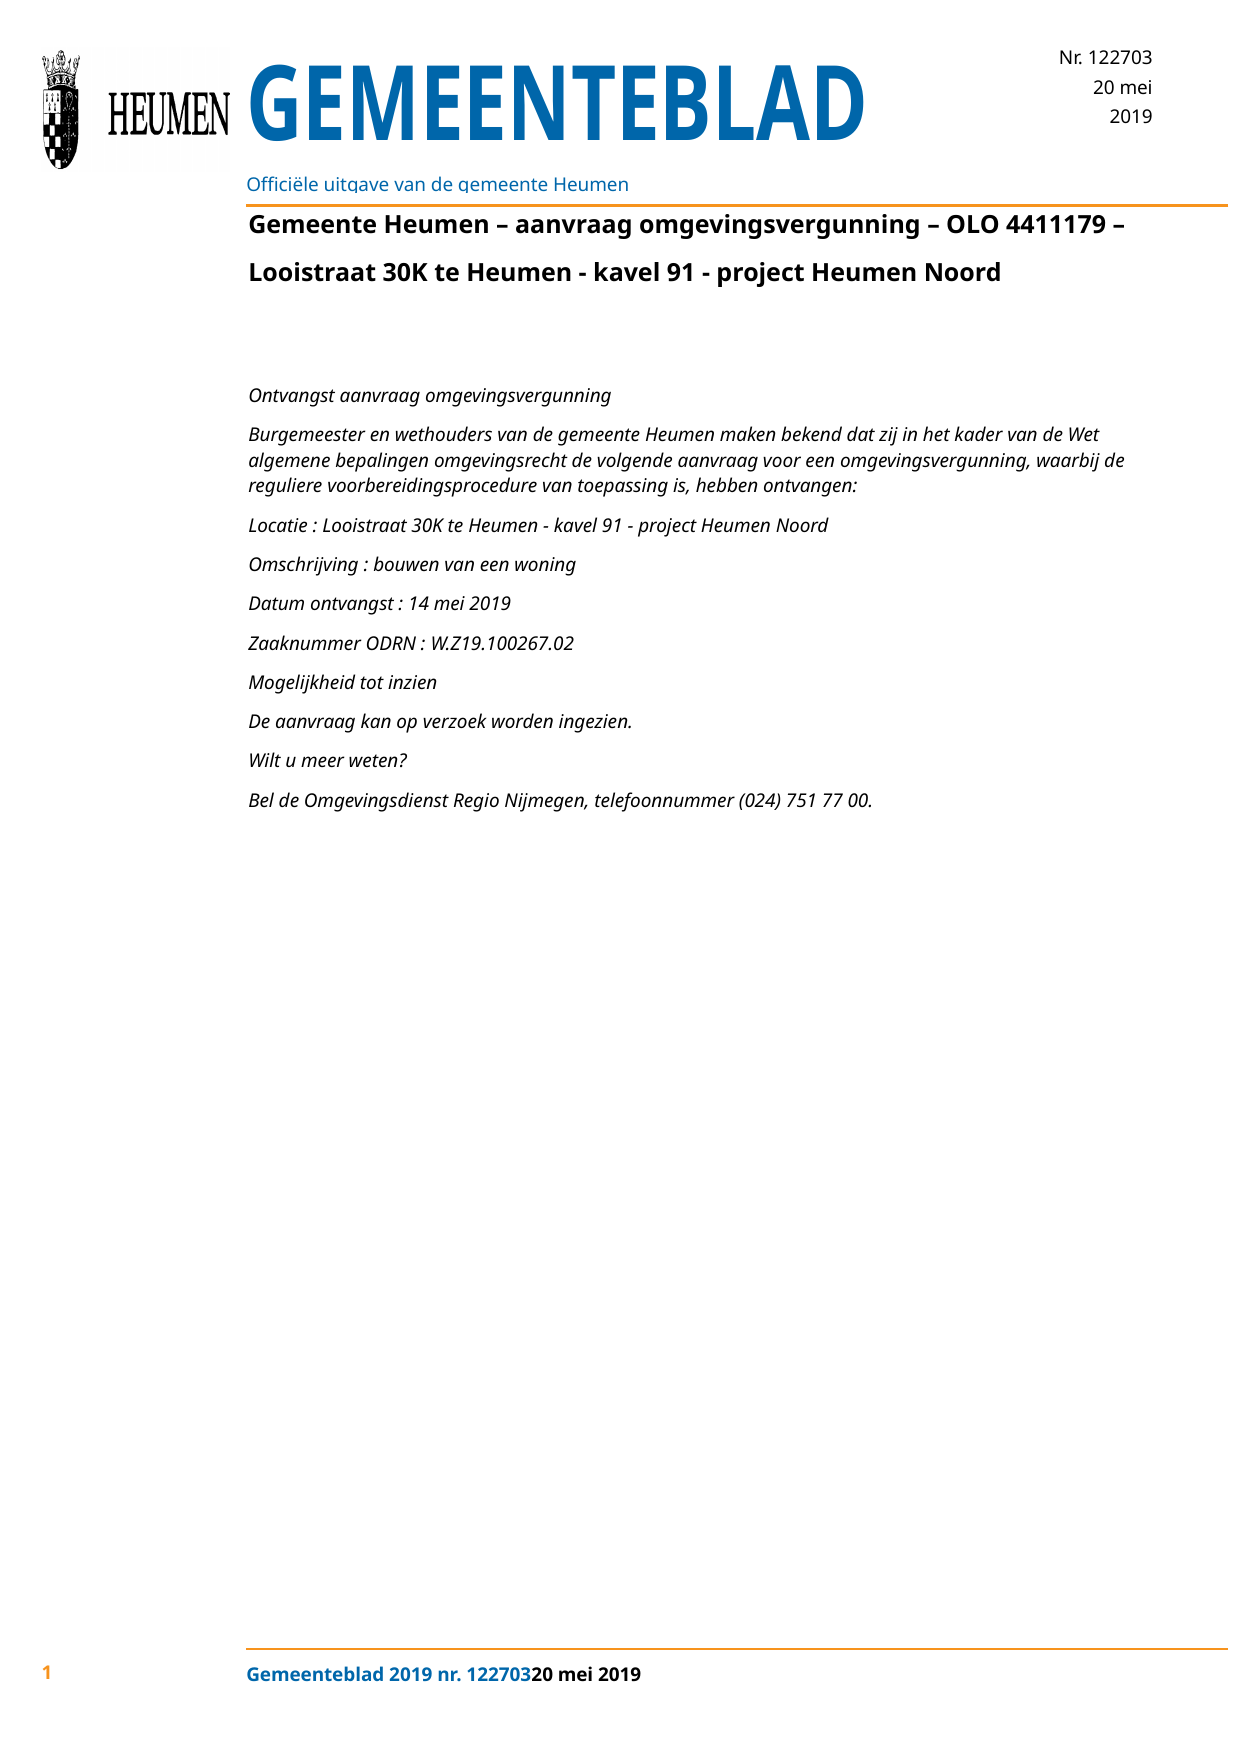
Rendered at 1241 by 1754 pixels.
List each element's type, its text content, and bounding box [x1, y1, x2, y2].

text Ontvangst aanvraag omgevingsvergunning [248, 382, 1152, 408]
text Locatie : Looistraat 30K te Heumen - kavel 91 - project Heumen Noord [248, 512, 1152, 538]
text Bel de Omgevingsdienst Regio Nijmegen, telefoonnummer (024) 751 77 00. [248, 787, 1152, 812]
text Mogelijkheid tot inzien [248, 669, 1152, 695]
text De aanvraag kan op verzoek worden ingezien. [248, 708, 1152, 734]
text Datum ontvangst : 14 mei 2019 [248, 590, 1152, 616]
text Omschrijving : bouwen van een woning [248, 551, 1152, 577]
text Gemeente Heumen – aanvraag omgevingsvergunning – OLO 4411179 – Looistraat 30K te Heumen - kavel 91 - project Heumen Noord [248, 207, 1152, 288]
text Burgemeester en wethouders van de gemeente Heumen maken bekend dat zij in het kader van de Wet algemene bepalingen omgevingsrecht de volgende aanvraag voor een omgevingsvergunning, waarbij de reguliere voorbereidingsprocedure van toepassing is, hebben ontvangen: [248, 421, 1152, 498]
picture [41, 47, 231, 172]
text Zaaknummer ODRN : W.Z19.100267.02 [248, 630, 1152, 655]
text Wilt u meer weten? [248, 747, 1152, 773]
